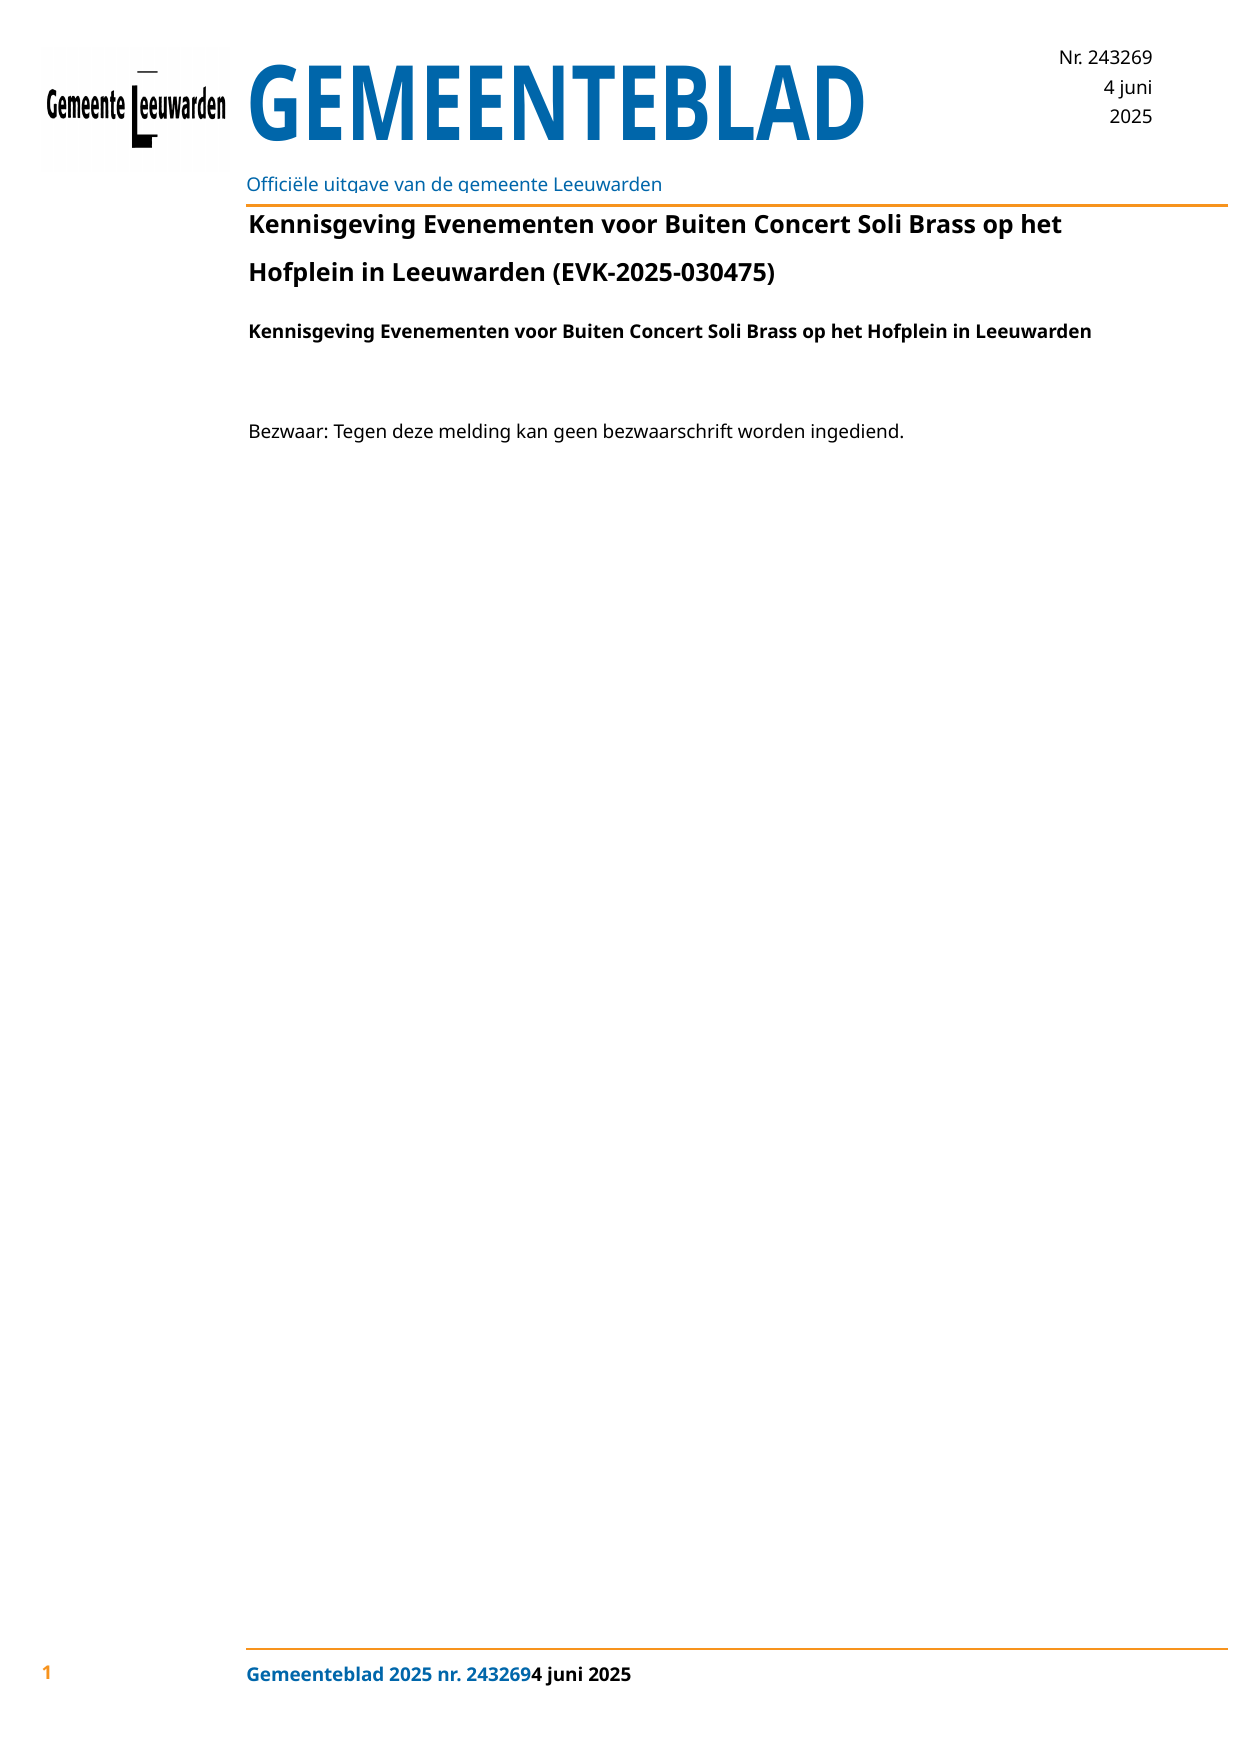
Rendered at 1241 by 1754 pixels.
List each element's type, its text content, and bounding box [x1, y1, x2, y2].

text Kennisgeving Evenementen voor Buiten Concert Soli Brass op het Hofplein in Leeuwarden [248, 318, 1152, 344]
text Bezwaar: Tegen deze melding kan geen bezwaarschrift worden ingediend. [248, 419, 1152, 444]
text Kennisgeving Evenementen voor Buiten Concert Soli Brass op het Hofplein in Leeuwarden (EVK-2025-030475) [248, 207, 1152, 288]
picture [41, 47, 231, 172]
